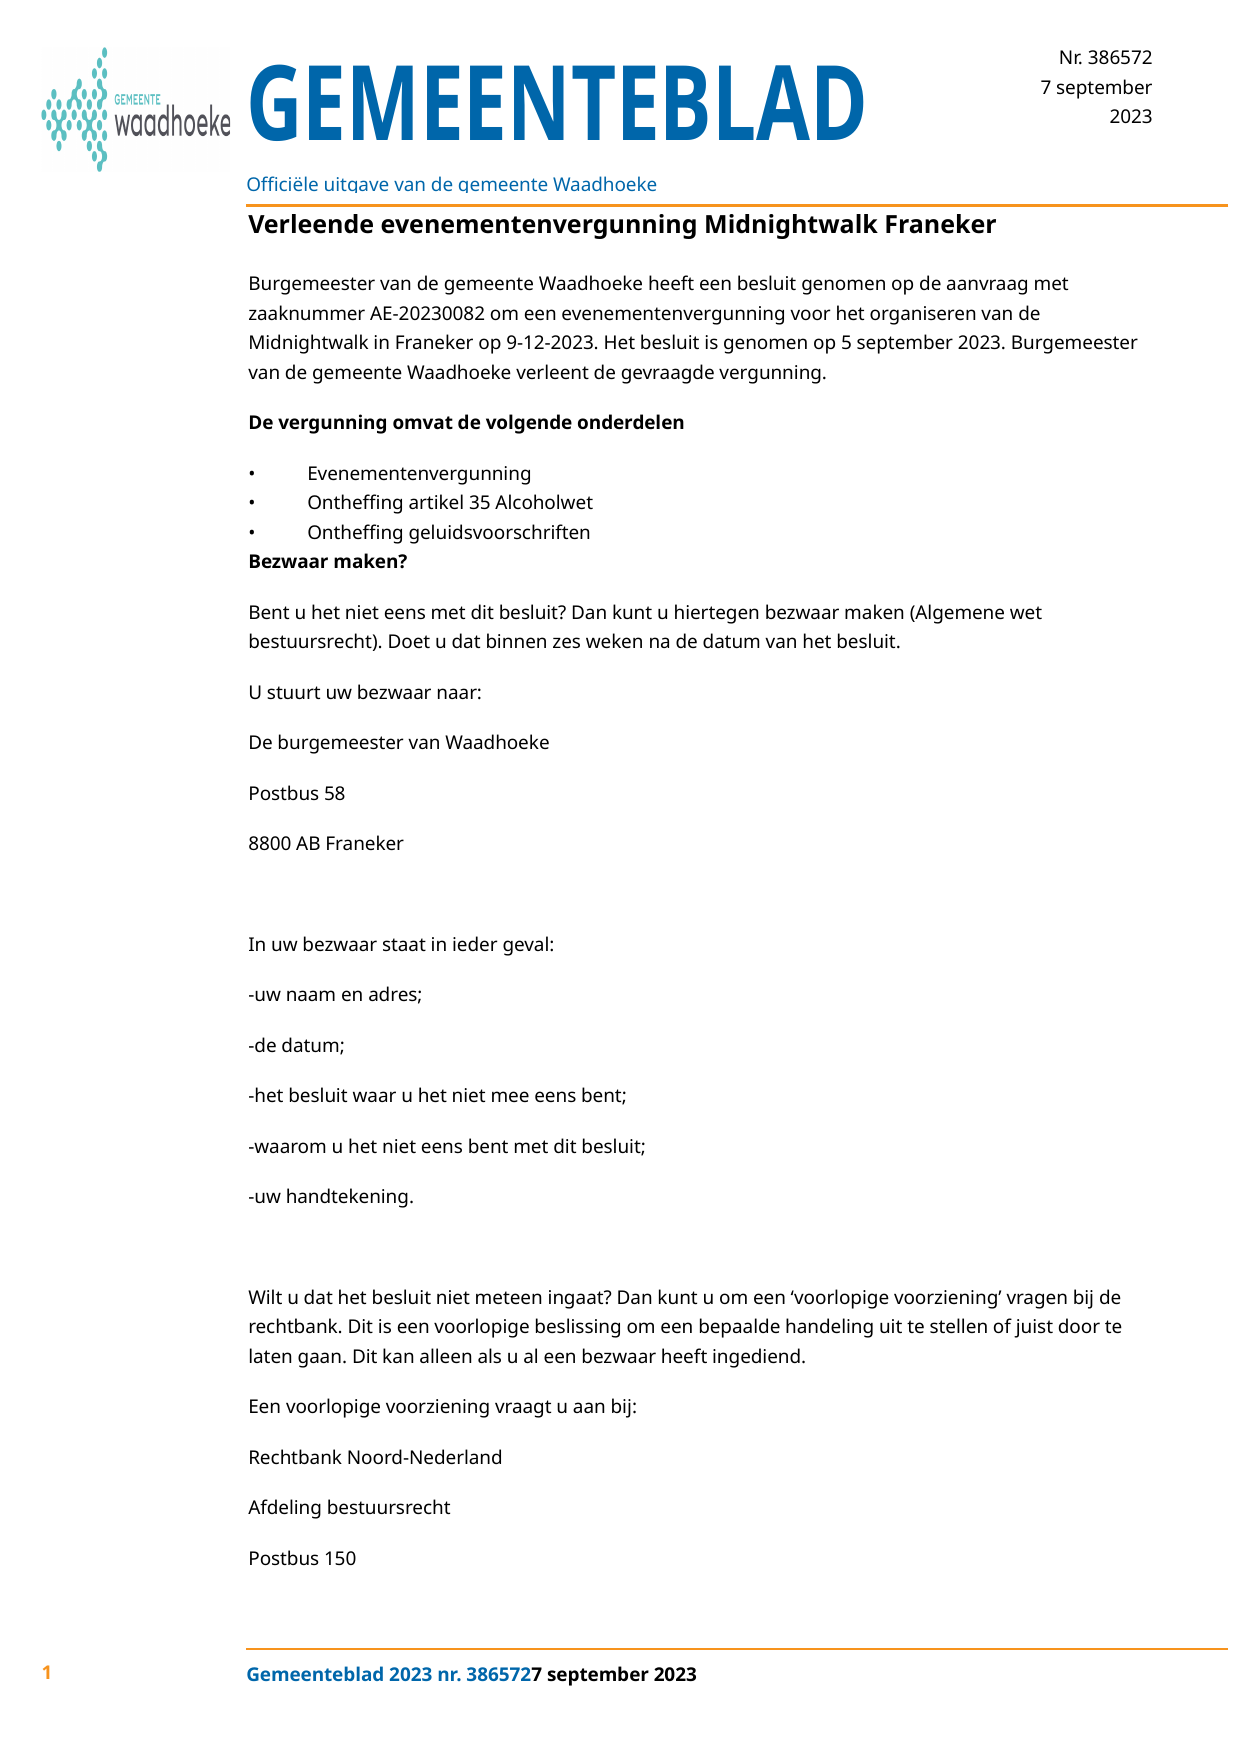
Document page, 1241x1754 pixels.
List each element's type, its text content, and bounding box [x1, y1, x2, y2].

text Burgemeester van de gemeente Waadhoeke heeft een besluit genomen op de aanvraag met zaaknummer AE-20230082 om een evenementenvergunning voor het organiseren van de Midnightwalk in Franeker op 9-12-2023. Het besluit is genomen op 5 september 2023. Burgemeester van de gemeente Waadhoeke verleent de gevraagde vergunning. [248, 270, 1152, 385]
text Rechtbank Noord-Nederland [248, 1444, 1152, 1470]
text -uw naam en adres; [248, 982, 1152, 1007]
text -waarom u het niet eens bent met dit besluit; [248, 1133, 1152, 1158]
text De vergunning omvat de volgende onderdelen [248, 409, 1152, 435]
text -het besluit waar u het niet mee eens bent; [248, 1082, 1152, 1108]
text Een voorlopige voorziening vraagt u aan bij: [248, 1394, 1152, 1419]
text In uw bezwaar staat in ieder geval: [248, 931, 1152, 957]
text Postbus 58 [248, 780, 1152, 806]
text U stuurt uw bezwaar naar: [248, 679, 1152, 705]
picture [41, 47, 231, 172]
list Ontheffing geluidsvoorschriften [248, 519, 1152, 545]
text Bezwaar maken? [248, 549, 1152, 574]
text De burgemeester van Waadhoeke [248, 729, 1152, 755]
text Afdeling bestuursrecht [248, 1494, 1152, 1520]
text Bent u het niet eens met dit besluit? Dan kunt u hiertegen bezwaar maken (Algemene wet bestuursrecht). Doet u dat binnen zes weken na de datum van het besluit. [248, 599, 1152, 654]
text Verleende evenementenvergunning Midnightwalk Franeker [248, 207, 1152, 241]
text 8800 AB Franeker [248, 830, 1152, 856]
list Ontheffing artikel 35 Alcoholwet [248, 489, 1152, 515]
text -de datum; [248, 1032, 1152, 1058]
text Postbus 150 [248, 1545, 1152, 1571]
list Evenementenvergunning [248, 460, 1152, 486]
text -uw handtekening. [248, 1183, 1152, 1209]
text Wilt u dat het besluit niet meteen ingaat? Dan kunt u om een ‘voorlopige voorziening’ vragen bij de rechtbank. Dit is een voorlopige beslissing om een bepaalde handeling uit te stellen of juist door te laten gaan. Dit kan alleen als u al een bezwaar heeft ingediend. [248, 1284, 1152, 1369]
